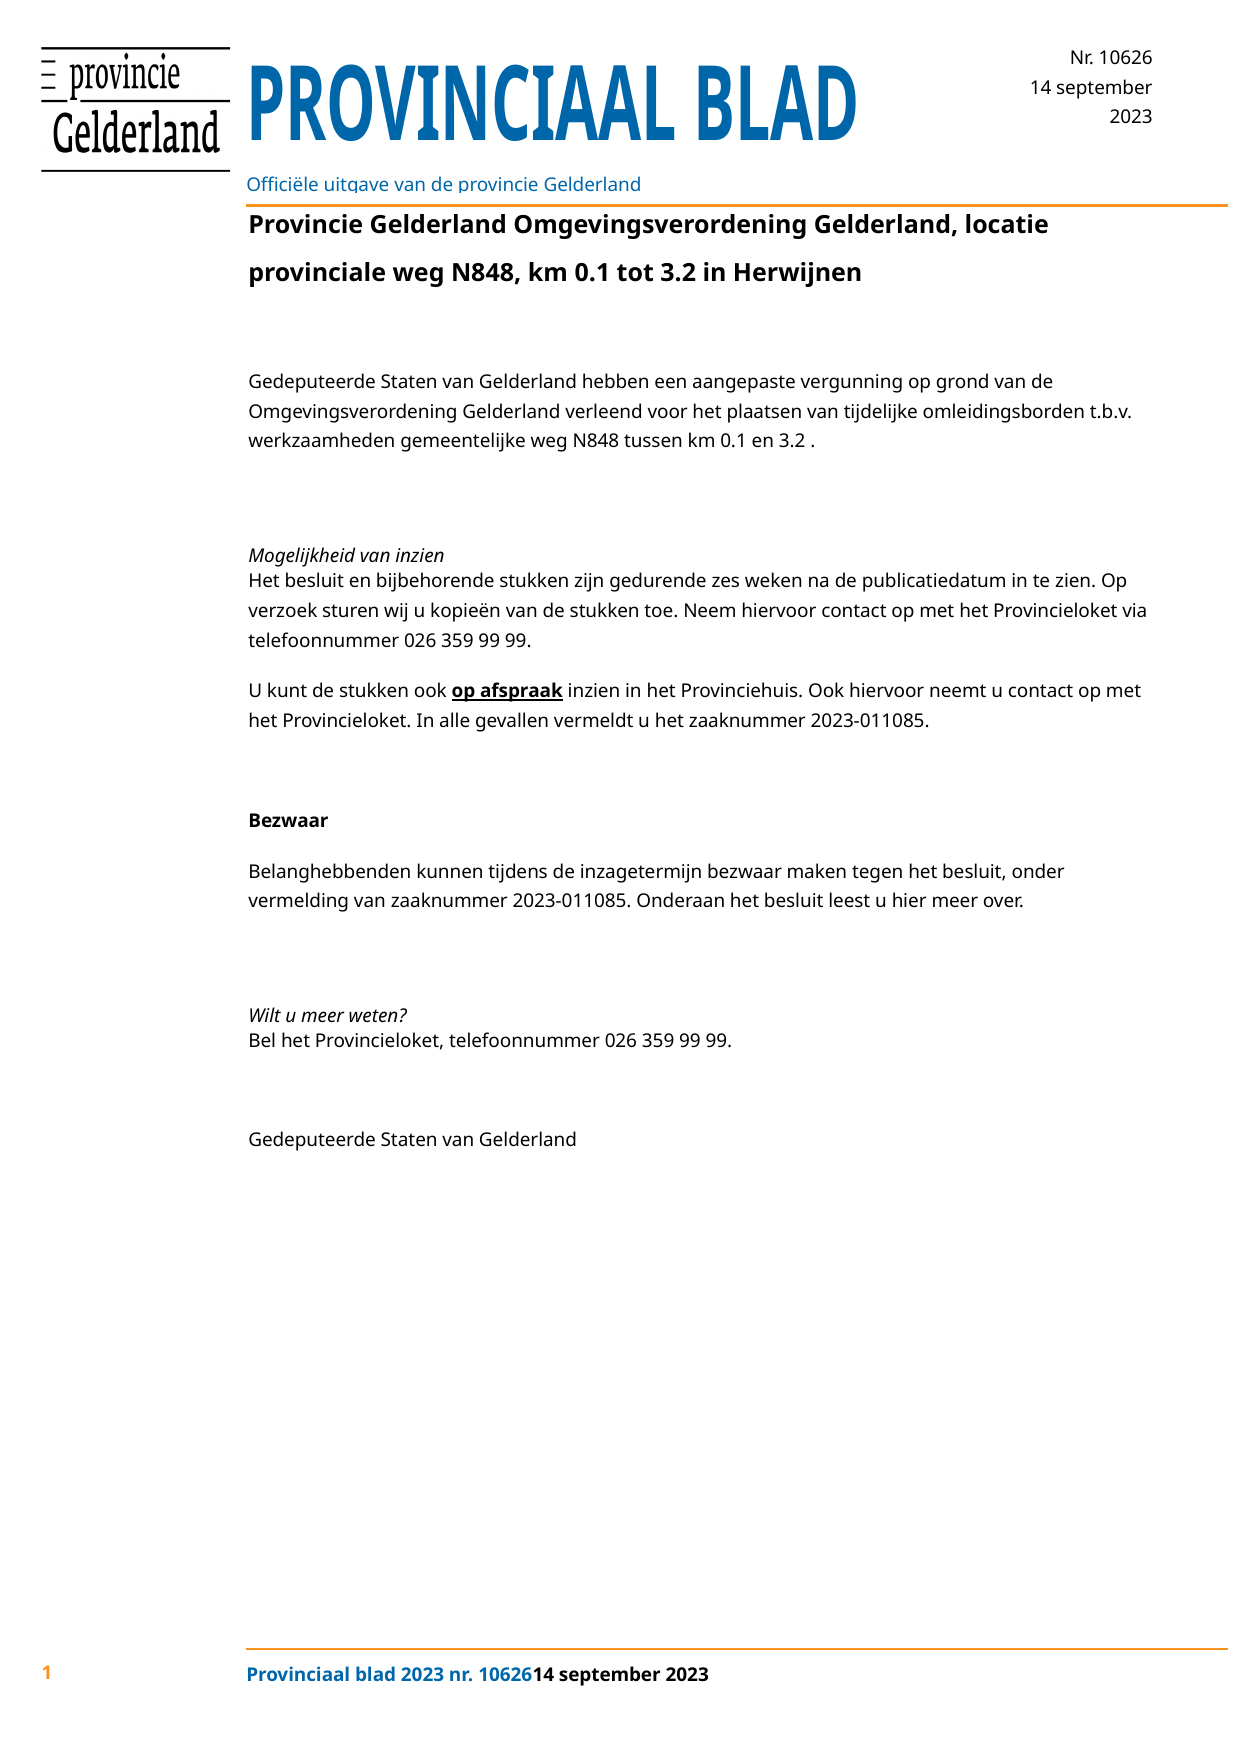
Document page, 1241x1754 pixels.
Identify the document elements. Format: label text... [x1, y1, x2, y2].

text Gedeputeerde Staten van Gelderland [248, 1126, 1152, 1152]
text Het besluit en bijbehorende stukken zijn gedurende zes weken na de publicatiedatum in te zien. Op verzoek sturen wij u kopieën van de stukken toe. Neem hiervoor contact op met het Provincieloket via telefoonnummer 026 359 99 99. [248, 568, 1152, 652]
text Wilt u meer weten? [248, 1002, 1152, 1028]
text Provincie Gelderland Omgevingsverordening Gelderland, locatie provinciale weg N848, km 0.1 tot 3.2 in Herwijnen [248, 207, 1152, 288]
text Belanghebbenden kunnen tijdens de inzagetermijn bezwaar maken tegen het besluit, onder vermelding van zaaknummer 2023-011085. Onderaan het besluit leest u hier meer over. [248, 858, 1152, 913]
picture [41, 47, 231, 172]
text Bezwaar [248, 808, 1152, 833]
text Gedeputeerde Staten van Gelderland hebben een aangepaste vergunning op grond van de Omgevingsverordening Gelderland verleend voor het plaatsen van tijdelijke omleidingsborden t.b.v. werkzaamheden gemeentelijke weg N848 tussen km 0.1 en 3.2 . [248, 368, 1152, 453]
text U kunt de stukken ook op afspraak inzien in het Provinciehuis. Ook hiervoor neemt u contact op met het Provincieloket. In alle gevallen vermeldt u het zaaknummer 2023-011085. [248, 677, 1152, 732]
text Bel het Provincieloket, telefoonnummer 026 359 99 99. [248, 1028, 1152, 1053]
text Mogelijkheid van inzien [248, 542, 1152, 568]
